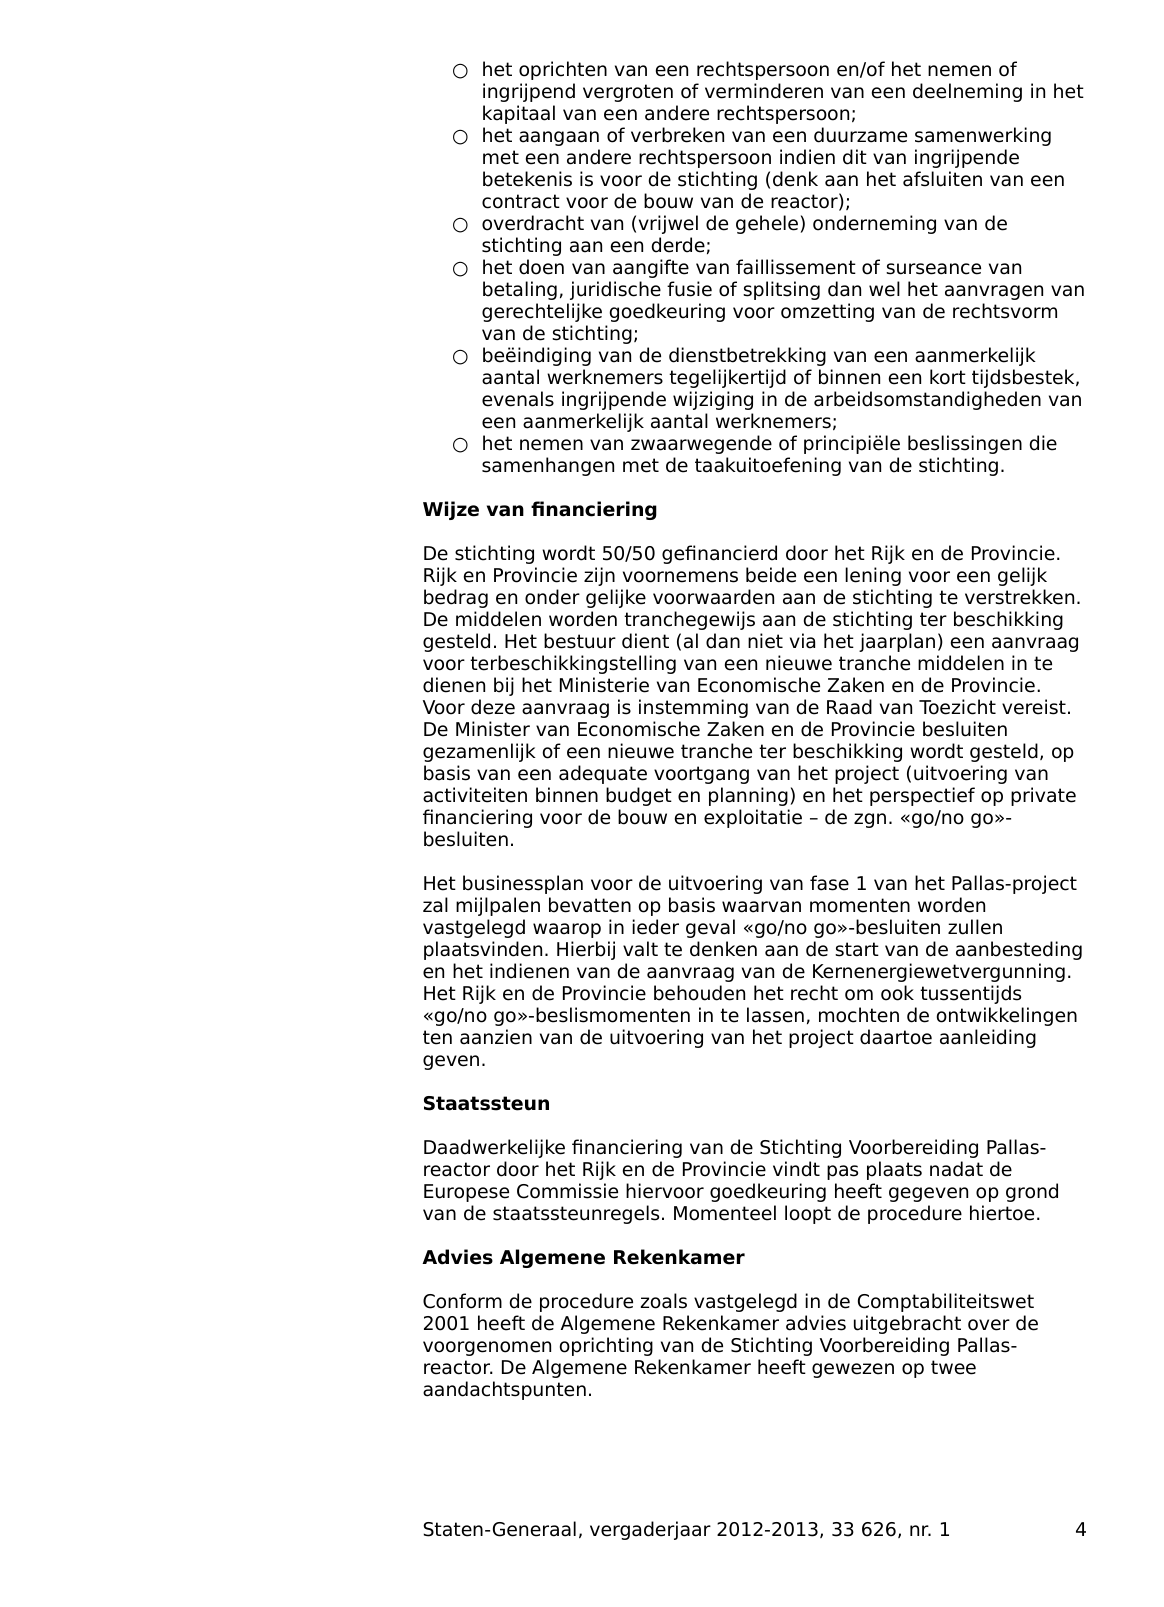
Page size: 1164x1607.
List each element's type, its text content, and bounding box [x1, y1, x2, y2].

subtitle Staatssteun [422, 1093, 1087, 1115]
text Daadwerkelijke financiering van de Stichting Voorbereiding Pallas-reactor door het Rijk en de Provincie vindt pas plaats nadat de Europese Commissie hiervoor goedkeuring heeft gegeven op grond van de staatssteunregels. Momenteel loopt de procedure hiertoe. [422, 1137, 1087, 1225]
text ○ het nemen van zwaarwegende of principiële beslissingen die samenhangen met de taakuitoefening van de stichting. [452, 433, 1087, 477]
subtitle Wijze van financiering [422, 499, 1087, 521]
subtitle Advies Algemene Rekenkamer [422, 1247, 1087, 1269]
text ○ beëindiging van de dienstbetrekking van een aanmerkelijk aantal werknemers tegelijkertijd of binnen een kort tijdsbestek, evenals ingrijpende wijziging in de arbeidsomstandigheden van een aanmerkelijk aantal werknemers; [452, 345, 1087, 433]
text ○ het oprichten van een rechtspersoon en/of het nemen of ingrijpend vergroten of verminderen van een deelneming in het kapitaal van een andere rechtspersoon; [452, 59, 1087, 125]
text De stichting wordt 50/50 gefinancierd door het Rijk en de Provincie. Rijk en Provincie zijn voornemens beide een lening voor een gelijk bedrag en onder gelijke voorwaarden aan de stichting te verstrekken. De middelen worden tranchegewijs aan de stichting ter beschikking gesteld. Het bestuur dient (al dan niet via het jaarplan) een aanvraag voor terbeschikkingstelling van een nieuwe tranche middelen in te dienen bij het Ministerie van Economische Zaken en de Provincie. Voor deze aanvraag is instemming van de Raad van Toezicht vereist. De Minister van Economische Zaken en de Provincie besluiten gezamenlijk of een nieuwe tranche ter beschikking wordt gesteld, op basis van een adequate voortgang van het project (uitvoering van activiteiten binnen budget en planning) en het perspectief op private financiering voor de bouw en exploitatie – de zgn. «go/no go»-besluiten. [422, 543, 1087, 851]
text ○ overdracht van (vrijwel de gehele) onderneming van de stichting aan een derde; [452, 213, 1087, 257]
text Het businessplan voor de uitvoering van fase 1 van het Pallas-project zal mijlpalen bevatten op basis waarvan momenten worden vastgelegd waarop in ieder geval «go/no go»-besluiten zullen plaatsvinden. Hierbij valt te denken aan de start van de aanbesteding en het indienen van de aanvraag van de Kernenergiewetvergunning. Het Rijk en de Provincie behouden het recht om ook tussentijds «go/no go»-beslismomenten in te lassen, mochten de ontwikkelingen ten aanzien van de uitvoering van het project daartoe aanleiding geven. [422, 873, 1087, 1071]
text ○ het doen van aangifte van faillissement of surseance van betaling, juridische fusie of splitsing dan wel het aanvragen van gerechtelijke goedkeuring voor omzetting van de rechtsvorm van de stichting; [452, 257, 1087, 345]
text ○ het aangaan of verbreken van een duurzame samenwerking met een andere rechtspersoon indien dit van ingrijpende betekenis is voor de stichting (denk aan het afsluiten van een contract voor de bouw van de reactor); [452, 125, 1087, 213]
text Conform de procedure zoals vastgelegd in de Comptabiliteitswet 2001 heeft de Algemene Rekenkamer advies uitgebracht over de voorgenomen oprichting van de Stichting Voorbereiding Pallas-reactor. De Algemene Rekenkamer heeft gewezen op twee aandachtspunten. [422, 1291, 1087, 1401]
